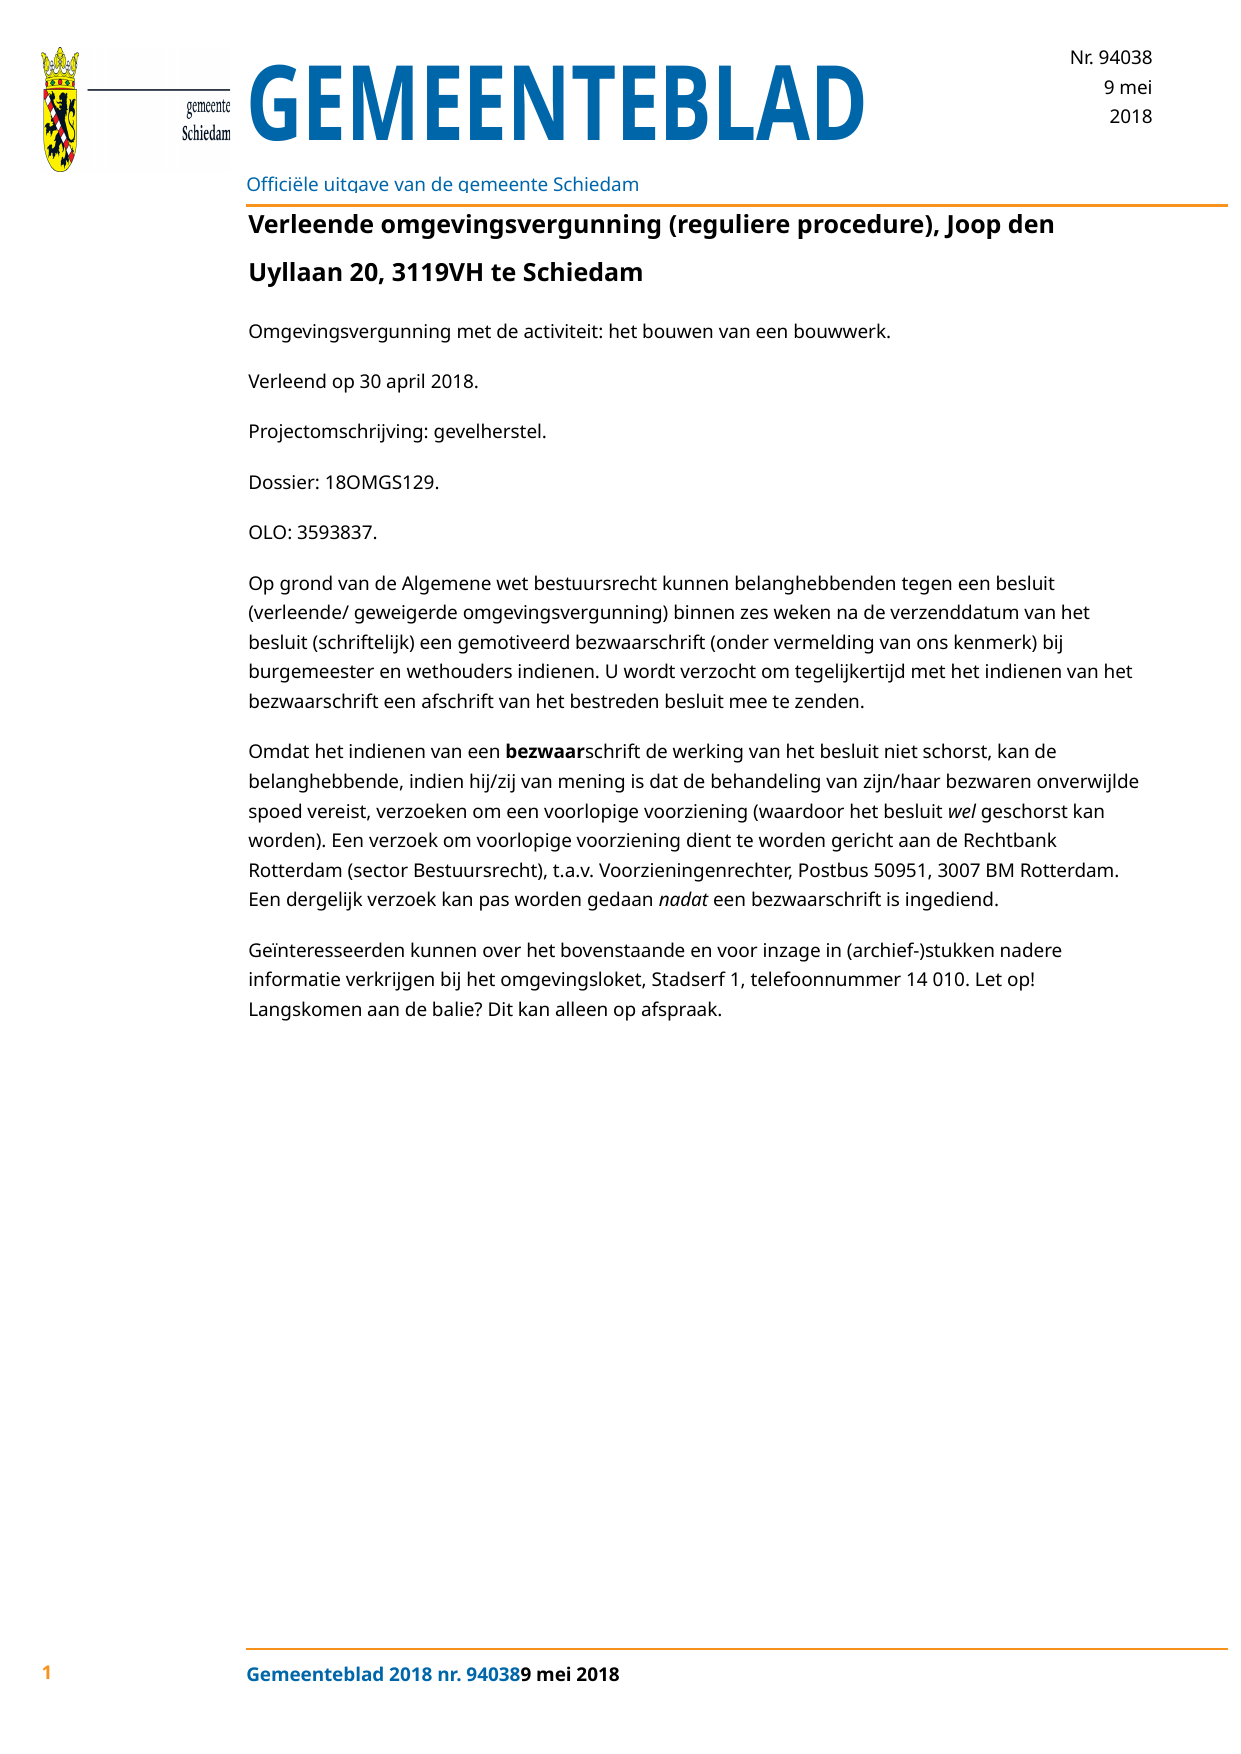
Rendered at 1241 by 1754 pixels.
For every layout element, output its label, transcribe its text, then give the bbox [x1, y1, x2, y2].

text Omgevingsvergunning met de activiteit: het bouwen van een bouwwerk. [248, 318, 1152, 344]
text Dossier: 18OMGS129. [248, 469, 1152, 495]
text Op grond van de Algemene wet bestuursrecht kunnen belanghebbenden tegen een besluit (verleende/ geweigerde omgevingsvergunning) binnen zes weken na de verzenddatum van het besluit (schriftelijk) een gemotiveerd bezwaarschrift (onder vermelding van ons kenmerk) bij burgemeester en wethouders indienen. U wordt verzocht om tegelijkertijd met het indienen van het bezwaarschrift een afschrift van het bestreden besluit mee te zenden. [248, 570, 1152, 714]
text Omdat het indienen van een bezwaarschrift de werking van het besluit niet schorst, kan de belanghebbende, indien hij/zij van mening is dat de behandeling van zijn/haar bezwaren onverwijlde spoed vereist, verzoeken om een voorlopige voorziening (waardoor het besluit wel geschorst kan worden). Een verzoek om voorlopige voorziening dient te worden gericht aan de Rechtbank Rotterdam (sector Bestuursrecht), t.a.v. Voorzieningenrechter, Postbus 50951, 3007 BM Rotterdam. Een dergelijk verzoek kan pas worden gedaan nadat een bezwaarschrift is ingediend. [248, 739, 1152, 912]
text Projectomschrijving: gevelherstel. [248, 419, 1152, 444]
text Verleende omgevingsvergunning (reguliere procedure), Joop den Uyllaan 20, 3119VH te Schiedam [248, 207, 1152, 288]
text OLO: 3593837. [248, 519, 1152, 545]
picture [41, 47, 231, 172]
text Geïnteresseerden kunnen over het bovenstaande en voor inzage in (archief-)stukken nadere informatie verkrijgen bij het omgevingsloket, Stadserf 1, telefoonnummer 14 010. Let op! Langskomen aan de balie? Dit kan alleen op afspraak. [248, 937, 1152, 1022]
text Verleend op 30 april 2018. [248, 368, 1152, 394]
